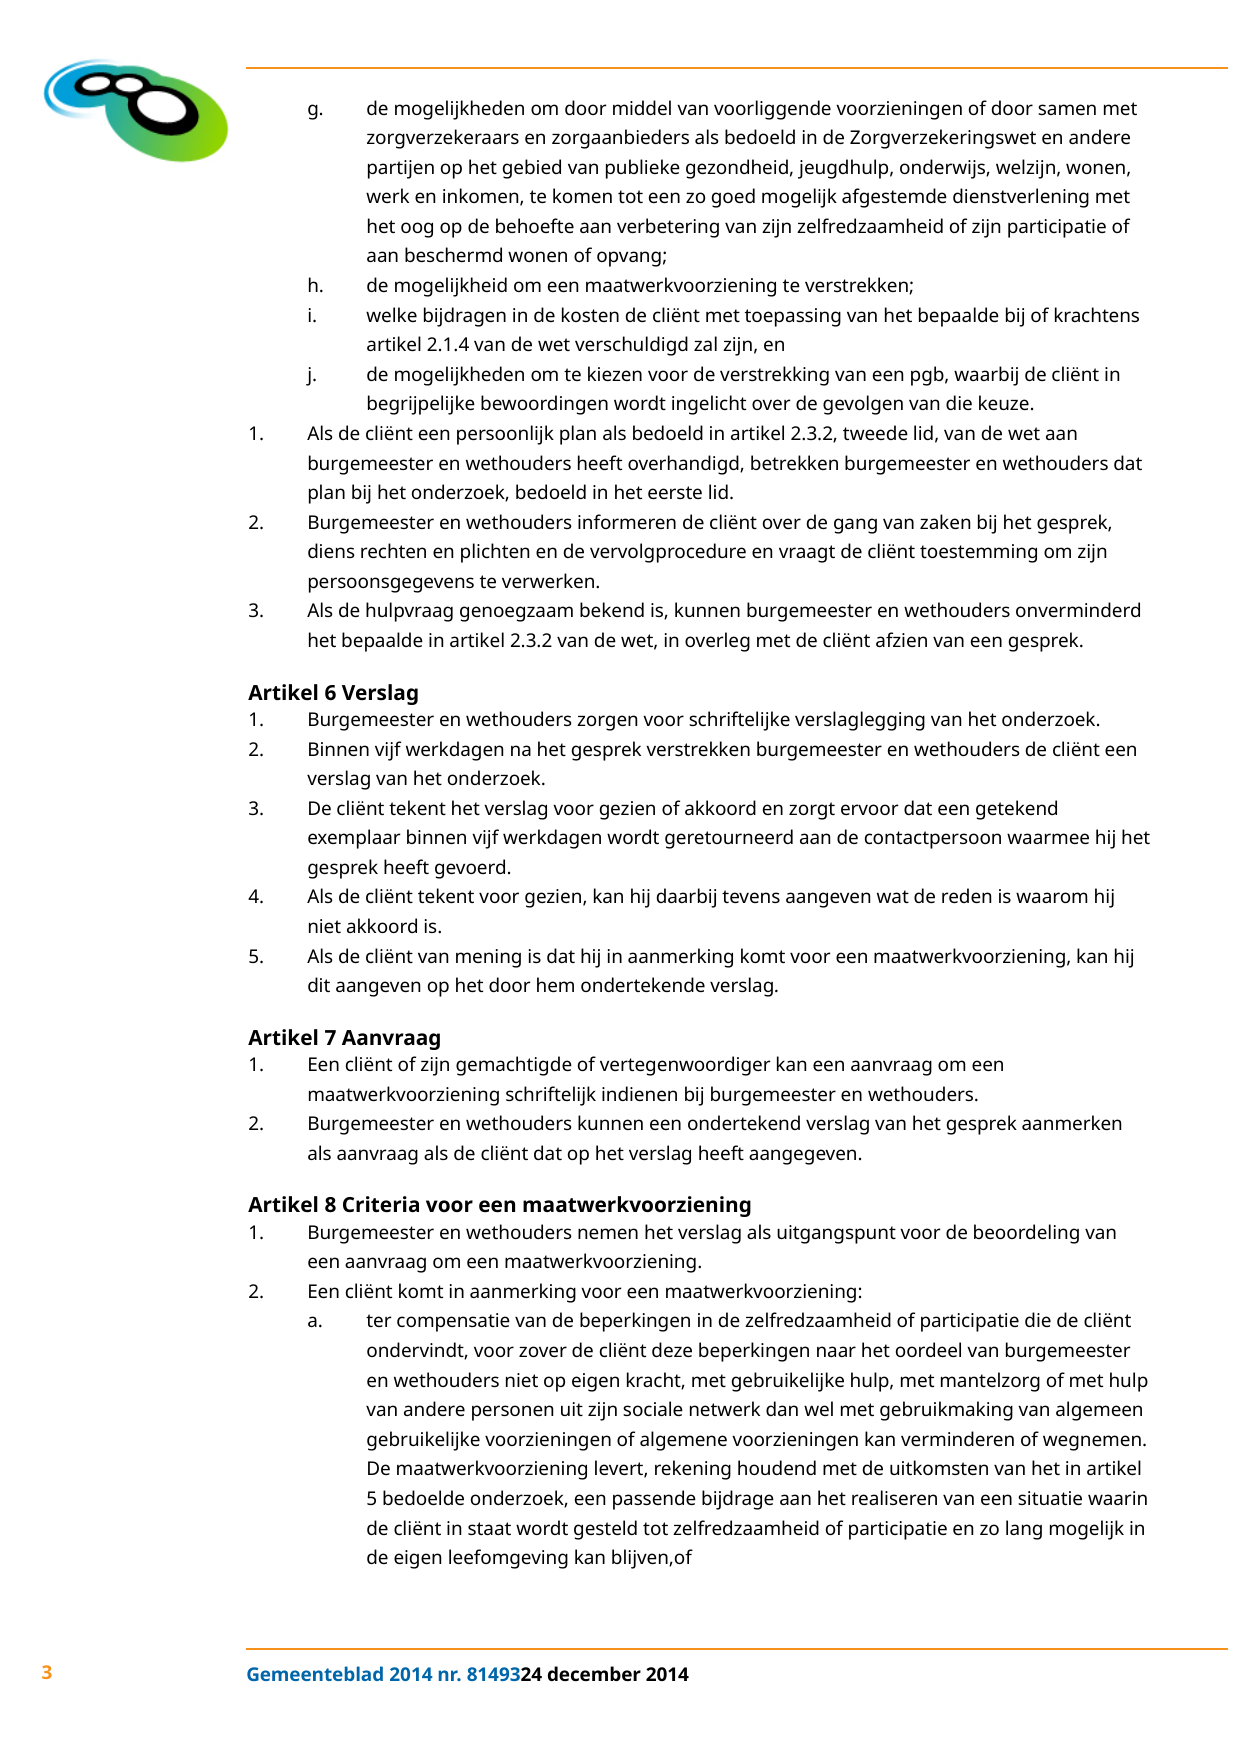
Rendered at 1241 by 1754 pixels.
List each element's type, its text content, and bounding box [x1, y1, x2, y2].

list Als de hulpvraag genoegzaam bekend is, kunnen burgemeester en wethouders onverminderd het bepaalde in artikel 2.3.2 van de wet, in overleg met de cliënt afzien van een gesprek. [248, 598, 1152, 653]
list Binnen vijf werkdagen na het gesprek verstrekken burgemeester en wethouders de cliënt een verslag van het onderzoek. [248, 736, 1152, 791]
list welke bijdragen in de kosten de cliënt met toepassing van het bepaalde bij of krachtens artikel 2.1.4 van de wet verschuldigd zal zijn, en [307, 302, 1152, 357]
list Als de cliënt van mening is dat hij in aanmerking komt voor een maatwerkvoorziening, kan hij dit aangeven op het door hem ondertekende verslag. [248, 943, 1152, 998]
list de mogelijkheden om door middel van voorliggende voorzieningen of door samen met zorgverzekeraars en zorgaanbieders als bedoeld in de Zorgverzekeringswet en andere partijen op het gebied van publieke gezondheid, jeugdhulp, onderwijs, welzijn, wonen, werk en inkomen, te komen tot een zo goed mogelijk afgestemde dienstverlening met het oog op de behoefte aan verbetering van zijn zelfredzaamheid of zijn participatie of aan beschermd wonen of opvang; [307, 95, 1152, 268]
list Burgemeester en wethouders informeren de cliënt over de gang van zaken bij het gesprek, diens rechten en plichten en de vervolgprocedure en vraagt de cliënt toestemming om zijn persoonsgegevens te verwerken. [248, 509, 1152, 594]
list ter compensatie van de beperkingen in de zelfredzaamheid of participatie die de cliënt ondervindt, voor zover de cliënt deze beperkingen naar het oordeel van burgemeester en wethouders niet op eigen kracht, met gebruikelijke hulp, met mantelzorg of met hulp van andere personen uit zijn sociale netwerk dan wel met gebruikmaking van algemeen gebruikelijke voorzieningen of algemene voorzieningen kan verminderen of wegnemen. De maatwerkvoorziening levert, rekening houdend met de uitkomsten van het in artikel 5 bedoelde onderzoek, een passende bijdrage aan het realiseren van een situatie waarin de cliënt in staat wordt gesteld tot zelfredzaamheid of participatie en zo lang mogelijk in de eigen leefomgeving kan blijven,of [307, 1308, 1152, 1570]
list de mogelijkheid om een maatwerkvoorziening te verstrekken; [307, 272, 1152, 298]
text Artikel 6 Verslag [248, 678, 1152, 706]
text Artikel 7 Aanvraag [248, 1023, 1152, 1051]
list Als de cliënt een persoonlijk plan als bedoeld in artikel 2.3.2, tweede lid, van de wet aan burgemeester en wethouders heeft overhandigd, betrekken burgemeester en wethouders dat plan bij het onderzoek, bedoeld in het eerste lid. [248, 420, 1152, 505]
list Burgemeester en wethouders kunnen een ondertekend verslag van het gesprek aanmerken als aanvraag als de cliënt dat op het verslag heeft aangegeven. [248, 1110, 1152, 1166]
text Artikel 8 Criteria voor een maatwerkvoorziening [248, 1190, 1152, 1219]
list Als de cliënt tekent voor gezien, kan hij daarbij tevens aangeven wat de reden is waarom hij niet akkoord is. [248, 884, 1152, 939]
list Een cliënt of zijn gemachtigde of vertegenwoordiger kan een aanvraag om een maatwerkvoorziening schriftelijk indienen bij burgemeester en wethouders. [248, 1051, 1152, 1107]
list De cliënt tekent het verslag voor gezien of akkoord en zorgt ervoor dat een getekend exemplaar binnen vijf werkdagen wordt geretourneerd aan de contactpersoon waarmee hij het gesprek heeft gevoerd. [248, 795, 1152, 880]
list Burgemeester en wethouders zorgen voor schriftelijke verslaglegging van het onderzoek. [248, 706, 1152, 732]
picture [41, 47, 231, 172]
list Burgemeester en wethouders nemen het verslag als uitgangspunt voor de beoordeling van een aanvraag om een maatwerkvoorziening. [248, 1219, 1152, 1274]
list de mogelijkheden om te kiezen voor de verstrekking van een pgb, waarbij de cliënt in begrijpelijke bewoordingen wordt ingelicht over de gevolgen van die keuze. [307, 361, 1152, 416]
list Een cliënt komt in aanmerking voor een maatwerkvoorziening: [248, 1278, 1152, 1304]
